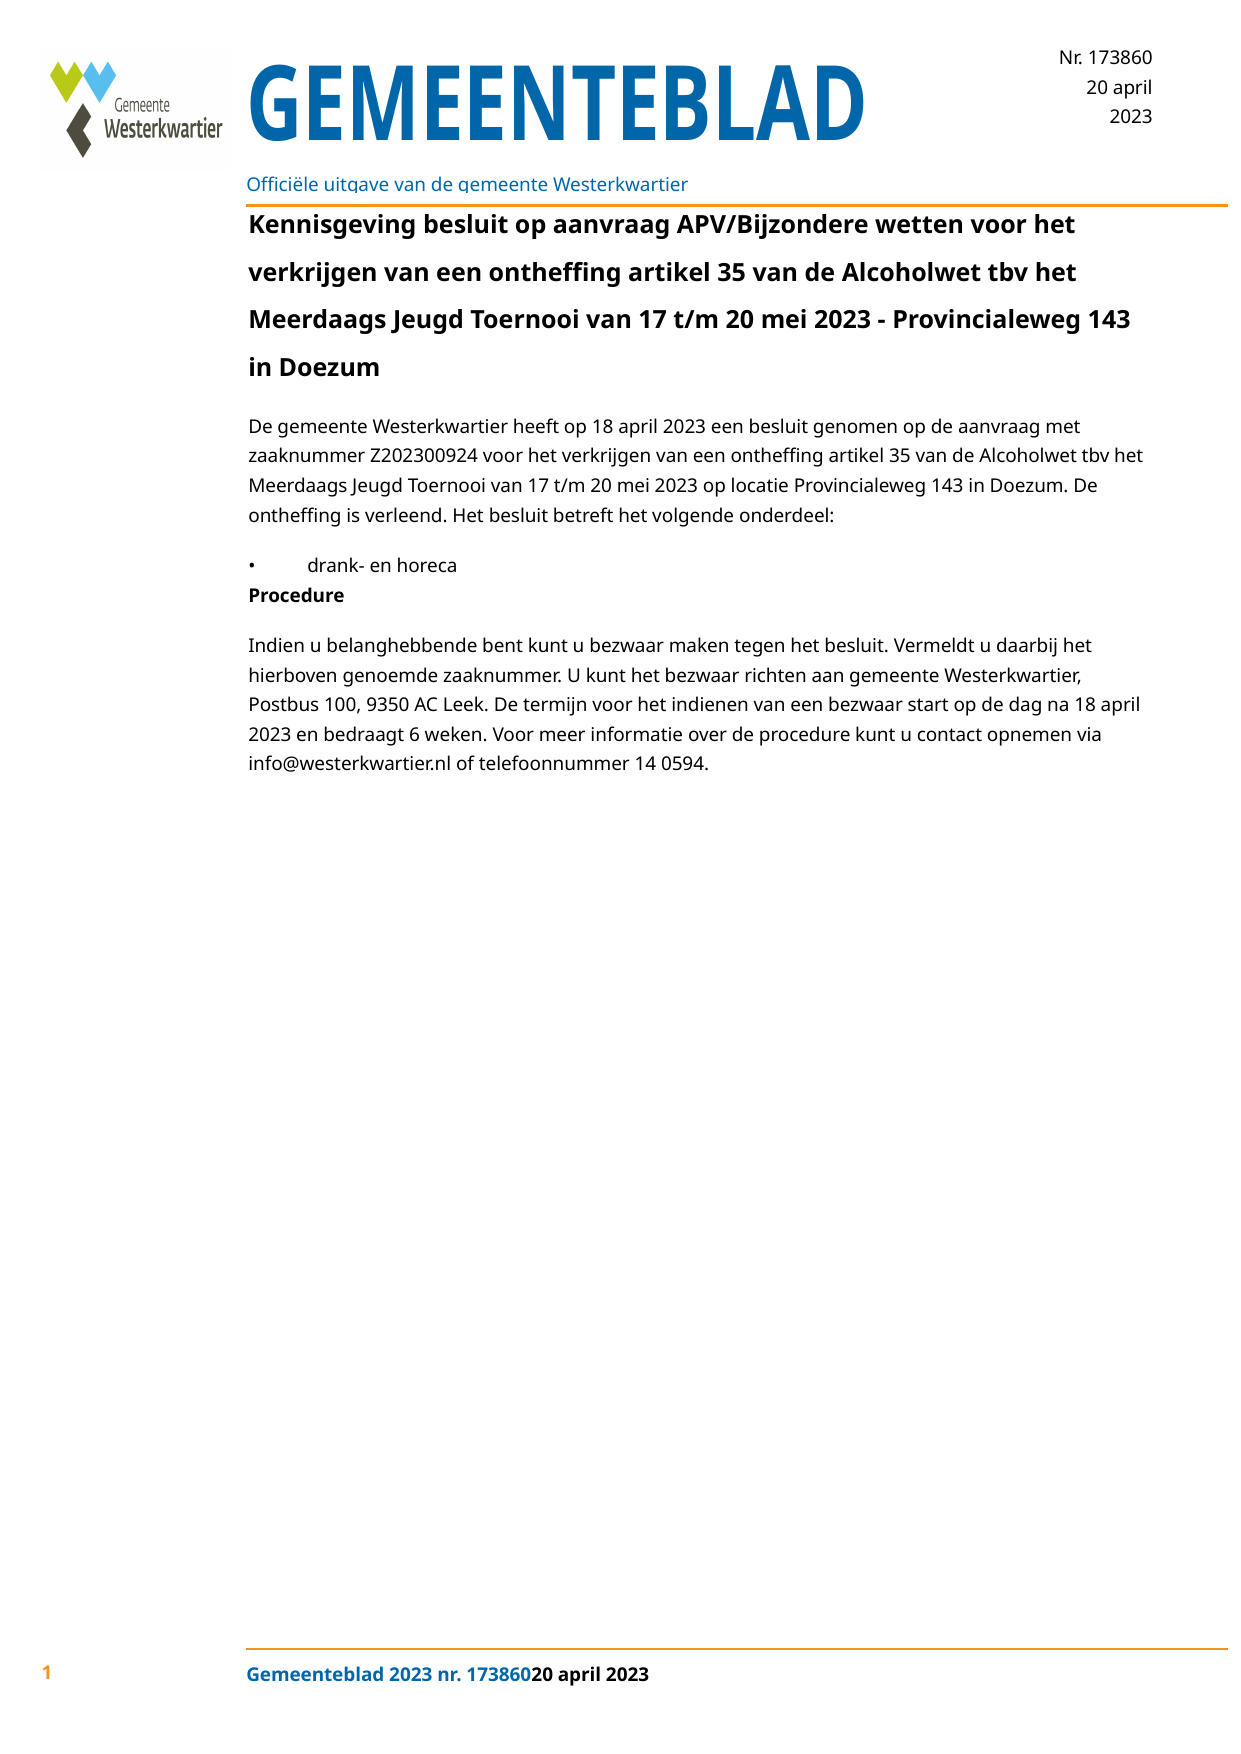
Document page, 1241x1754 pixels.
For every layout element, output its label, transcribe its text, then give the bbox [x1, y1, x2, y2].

text De gemeente Westerkwartier heeft op 18 april 2023 een besluit genomen op de aanvraag met zaaknummer Z202300924 voor het verkrijgen van een ontheffing artikel 35 van de Alcoholwet tbv het Meerdaags Jeugd Toernooi van 17 t/m 20 mei 2023 op locatie Provincialeweg 143 in Doezum. De ontheffing is verleend. Het besluit betreft het volgende onderdeel: [248, 413, 1152, 528]
list drank- en horeca [248, 552, 1152, 578]
text Indien u belanghebbende bent kunt u bezwaar maken tegen het besluit. Vermeldt u daarbij het hierboven genoemde zaaknummer. U kunt het bezwaar richten aan gemeente Westerkwartier, Postbus 100, 9350 AC Leek. De termijn voor het indienen van een bezwaar start op de dag na 18 april 2023 en bedraagt 6 weken. Voor meer informatie over de procedure kunt u contact opnemen via info@westerkwartier.nl of telefoonnummer 14 0594. [248, 632, 1152, 776]
picture [41, 47, 231, 172]
text Kennisgeving besluit op aanvraag APV/Bijzondere wetten voor het verkrijgen van een ontheffing artikel 35 van de Alcoholwet tbv het Meerdaags Jeugd Toernooi van 17 t/m 20 mei 2023 - Provincialeweg 143 in Doezum [248, 207, 1152, 384]
text Procedure [248, 582, 1152, 608]
